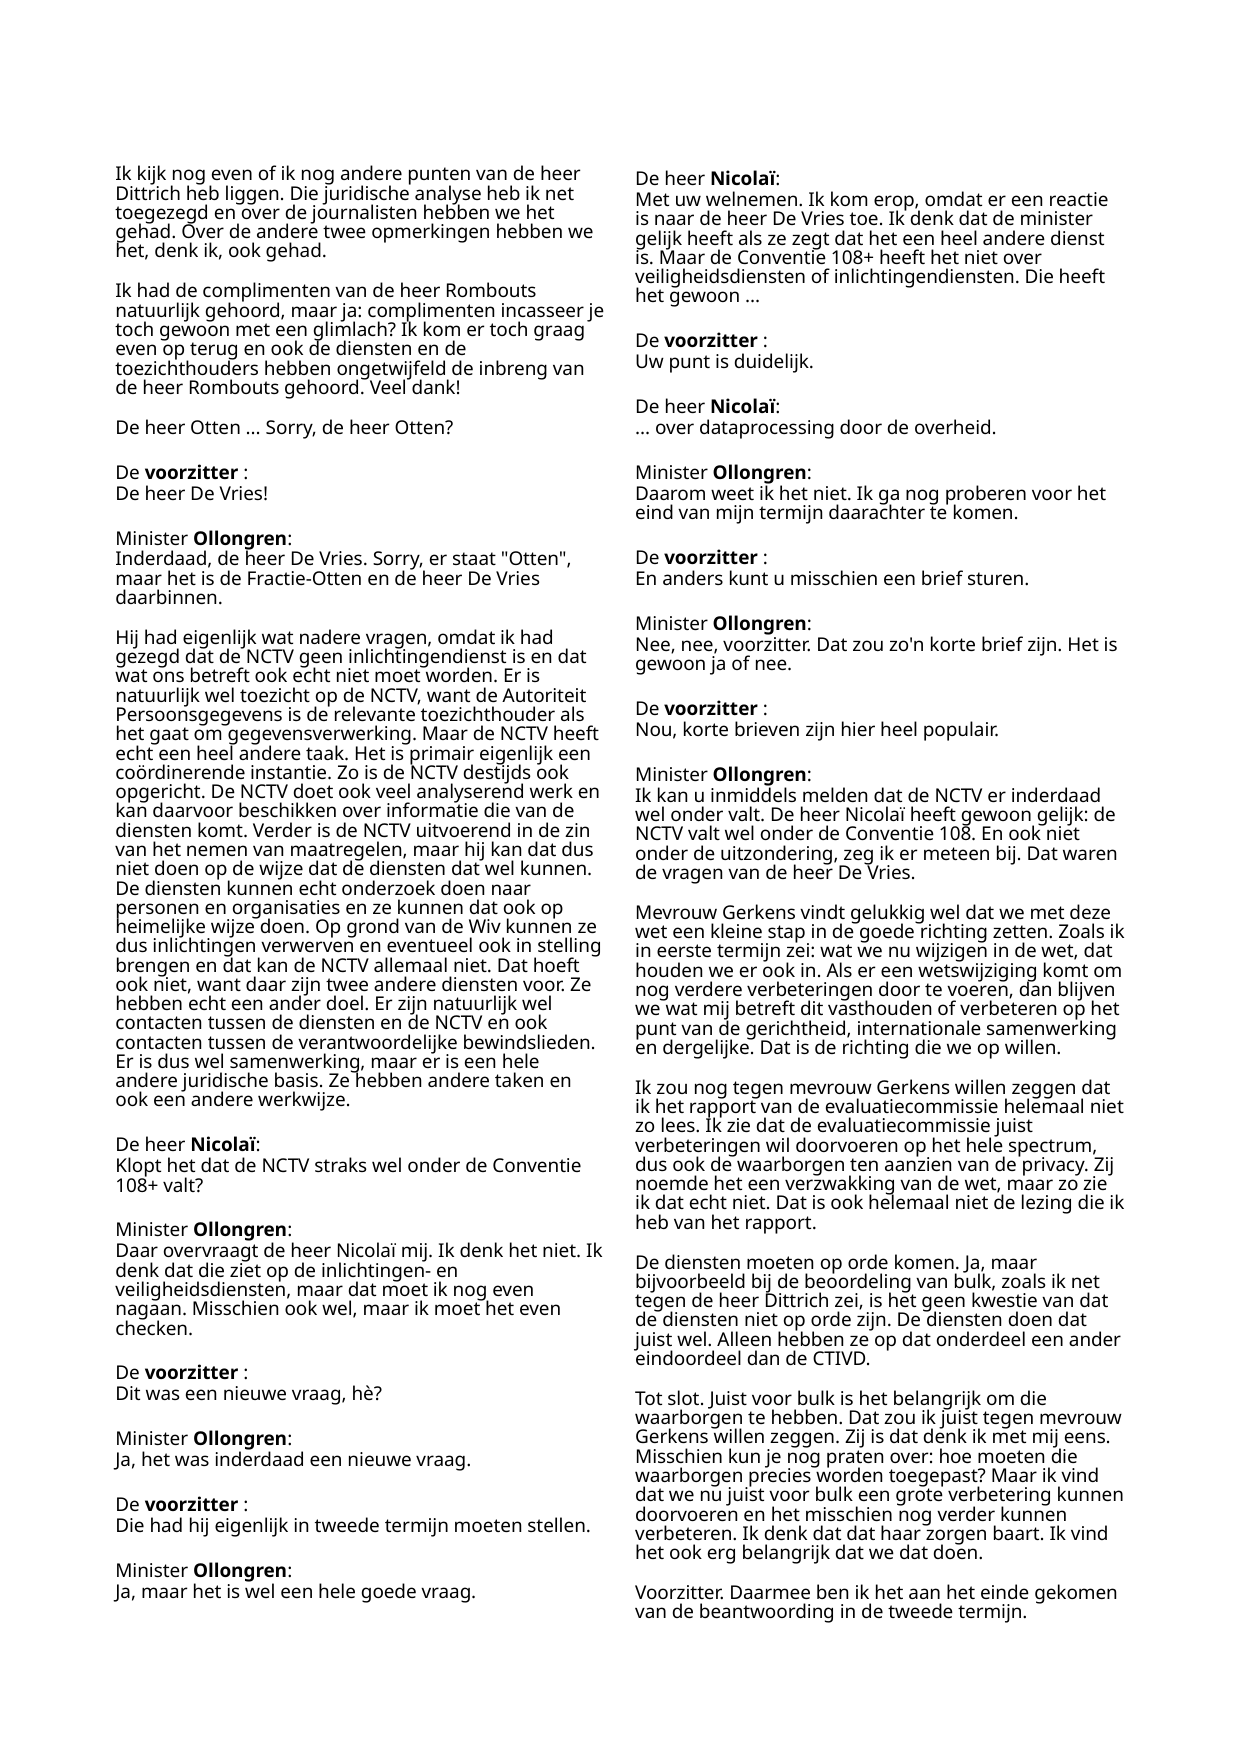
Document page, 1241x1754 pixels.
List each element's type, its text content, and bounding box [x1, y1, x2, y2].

text Minister Ollongren: [115, 1557, 605, 1583]
text Voorzitter. Daarmee ben ik het aan het einde gekomen van de beantwoording in de tweede termijn. [635, 1584, 1125, 1623]
text De voorzitter : [115, 459, 605, 484]
text Tot slot. Juist voor bulk is het belangrijk om die waarborgen te hebben. Dat zou ik juist tegen mevrouw Gerkens willen zeggen. Zij is dat denk ik met mij eens. Misschien kun je nog praten over: hoe moeten die waarborgen precies worden toegepast? Maar ik vind dat we nu juist voor bulk een grote verbetering kunnen doorvoeren en het misschien nog verder kunnen verbeteren. Ik denk dat dat haar zorgen baart. Ik vind het ook erg belangrijk dat we dat doen. [635, 1390, 1125, 1563]
text Ja, het was inderdaad een nieuwe vraag. [115, 1451, 605, 1470]
text De heer Nicolaï: [635, 393, 1125, 419]
text Nee, nee, voorzitter. Dat zou zo'n korte brief zijn. Het is gewoon ja of nee. [635, 636, 1125, 674]
text Hij had eigenlijk wat nadere vragen, omdat ik had gezegd dat de NCTV geen inlichtingendienst is en dat wat ons betreft ook echt niet moet worden. Er is natuurlijk wel toezicht op de NCTV, want de Autoriteit Persoonsgegevens is de relevante toezichthouder als het gaat om gegevensverwerking. Maar de NCTV heeft echt een heel andere taak. Het is primair eigenlijk een coördinerende instantie. Zo is de NCTV destijds ook opgericht. De NCTV doet ook veel analyserend werk en kan daarvoor beschikken over informatie die van de diensten komt. Verder is de NCTV uitvoerend in de zin van het nemen van maatregelen, maar hij kan dat dus niet doen op de wijze dat de diensten dat wel kunnen. De diensten kunnen echt onderzoek doen naar personen en organisaties en ze kunnen dat ook op heimelijke wijze doen. Op grond van de Wiv kunnen ze dus inlichtingen verwerven en eventueel ook in stelling brengen en dat kan de NCTV allemaal niet. Dat hoeft ook niet, want daar zijn twee andere diensten voor. Ze hebben echt een ander doel. Er zijn natuurlijk wel contacten tussen de diensten en de NCTV en ook contacten tussen de verantwoordelijke bewindslieden. Er is dus wel samenwerking, maar er is een hele andere juridische basis. Ze hebben andere taken en ook een andere werkwijze. [115, 629, 605, 1111]
text Dit was een nieuwe vraag, hè? [115, 1385, 605, 1404]
text Die had hij eigenlijk in tweede termijn moeten stellen. [115, 1517, 605, 1536]
text Minister Ollongren: [115, 1425, 605, 1451]
text De heer Nicolaï: [115, 1132, 605, 1157]
text Ik kijk nog even of ik nog andere punten van de heer Dittrich heb liggen. Die juridische analyse heb ik net toegezegd en over de journalisten hebben we het gehad. Over de andere twee opmerkingen hebben we het, denk ik, ook gehad. [115, 165, 605, 262]
text De voorzitter : [635, 327, 1125, 353]
text Ik had de complimenten van de heer Rombouts natuurlijk gehoord, maar ja: complimenten incasseer je toch gewoon met een glimlach? Ik kom er toch graag even op terug en ook de diensten en de toezichthouders hebben ongetwijfeld de inbreng van de heer Rombouts gehoord. Veel dank! [115, 282, 605, 398]
text Daarom weet ik het niet. Ik ga nog proberen voor het eind van mijn termijn daarachter te komen. [635, 485, 1125, 523]
text Met uw welnemen. Ik kom erop, omdat er een reactie is naar de heer De Vries toe. Ik denk dat de minister gelijk heeft als ze zegt dat het een heel andere dienst is. Maar de Conventie 108+ heeft het niet over veiligheidsdiensten of inlichtingendiensten. Die heeft het gewoon ... [635, 191, 1125, 307]
text Minister Ollongren: [635, 459, 1125, 485]
text ... over dataprocessing door de overheid. [635, 419, 1125, 438]
text Minister Ollongren: [115, 1217, 605, 1242]
text Mevrouw Gerkens vindt gelukkig wel dat we met deze wet een kleine stap in de goede richting zetten. Zoals ik in eerste termijn zei: wat we nu wijzigen in de wet, dat houden we er ook in. Als er een wetswijziging komt om nog verdere verbeteringen door te voeren, dan blijven we wat mij betreft dit vasthouden of verbeteren op het punt van de gerichtheid, internationale samenwerking en dergelijke. Dat is de richting die we op willen. [635, 904, 1125, 1058]
text Klopt het dat de NCTV straks wel onder de Conventie 108+ valt? [115, 1157, 605, 1196]
text De voorzitter : [115, 1491, 605, 1517]
text De heer De Vries! [115, 484, 605, 504]
text Minister Ollongren: [115, 525, 605, 550]
text De heer Nicolaï: [635, 165, 1125, 191]
text Ik zou nog tegen mevrouw Gerkens willen zeggen dat ik het rapport van de evaluatiecommissie helemaal niet zo lees. Ik zie dat de evaluatiecommissie juist verbeteringen wil doorvoeren op het hele spectrum, dus ook de waarborgen ten aanzien van de privacy. Zij noemde het een verzwakking van de wet, maar zo zie ik dat echt niet. Dat is ook helemaal niet de lezing die ik heb van het rapport. [635, 1079, 1125, 1233]
text Ja, maar het is wel een hele goede vraag. [115, 1583, 605, 1602]
text Inderdaad, de heer De Vries. Sorry, er staat "Otten", maar het is de Fractie-Otten en de heer De Vries daarbinnen. [115, 550, 605, 608]
text De voorzitter : [115, 1359, 605, 1385]
text Nou, korte brieven zijn hier heel populair. [635, 721, 1125, 740]
text Minister Ollongren: [635, 610, 1125, 636]
text Minister Ollongren: [635, 761, 1125, 787]
text En anders kunt u misschien een brief sturen. [635, 570, 1125, 589]
text De diensten moeten op orde komen. Ja, maar bijvoorbeeld bij de beoordeling van bulk, zoals ik net tegen de heer Dittrich zei, is het geen kwestie van dat de diensten niet op orde zijn. De diensten doen dat juist wel. Alleen hebben ze op dat onderdeel een ander eindoordeel dan de CTIVD. [635, 1254, 1125, 1369]
text Daar overvraagt de heer Nicolaï mij. Ik denk het niet. Ik denk dat die ziet op de inlichtingen- en veiligheidsdiensten, maar dat moet ik nog even nagaan. Misschien ook wel, maar ik moet het even checken. [115, 1242, 605, 1339]
text De voorzitter : [635, 544, 1125, 570]
text Uw punt is duidelijk. [635, 353, 1125, 372]
text De voorzitter : [635, 695, 1125, 721]
text Ik kan u inmiddels melden dat de NCTV er inderdaad wel onder valt. De heer Nicolaï heeft gewoon gelijk: de NCTV valt wel onder de Conventie 108. En ook niet onder de uitzondering, zeg ik er meteen bij. Dat waren de vragen van de heer De Vries. [635, 787, 1125, 883]
text De heer Otten ... Sorry, de heer Otten? [115, 419, 605, 438]
